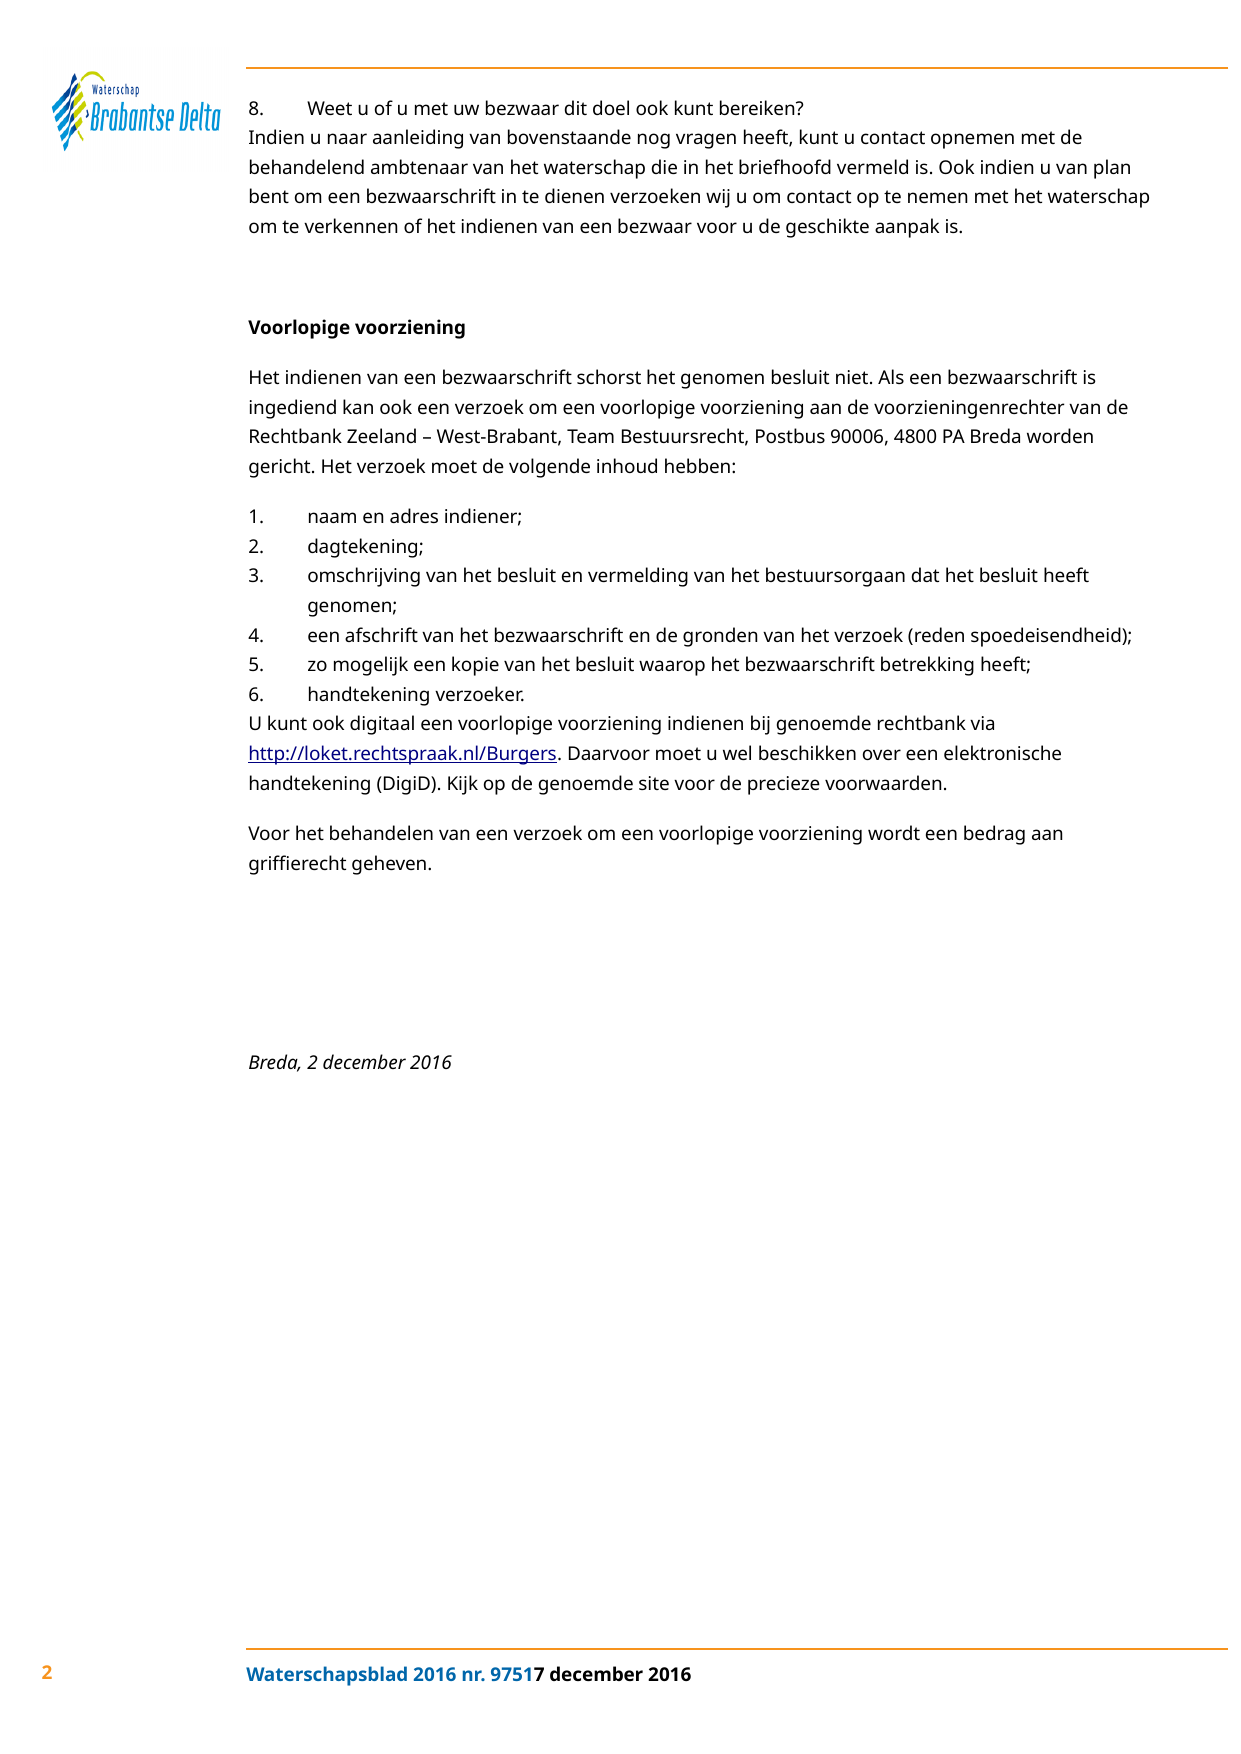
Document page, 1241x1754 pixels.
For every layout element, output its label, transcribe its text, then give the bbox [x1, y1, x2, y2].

text U kunt ook digitaal een voorlopige voorziening indienen bij genoemde rechtbank via http://loket.rechtspraak.nl/Burgers. Daarvoor moet u wel beschikken over een elektronische handtekening (DigiD). Kijk op de genoemde site voor de precieze voorwaarden. [248, 711, 1152, 796]
list omschrijving van het besluit en vermelding van het bestuursorgaan dat het besluit heeft genomen; [248, 563, 1152, 618]
list dagtekening; [248, 533, 1152, 559]
text Voor het behandelen van een verzoek om een voorlopige voorziening wordt een bedrag aan griffierecht geheven. [248, 820, 1152, 876]
text Indien u naar aanleiding van bovenstaande nog vragen heeft, kunt u contact opnemen met de behandelend ambtenaar van het waterschap die in het briefhoofd vermeld is. Ook indien u van plan bent om een bezwaarschrift in te dienen verzoeken wij u om contact op te nemen met het waterschap om te verkennen of het indienen van een bezwaar voor u de geschikte aanpak is. [248, 124, 1152, 239]
picture [41, 47, 231, 172]
list zo mogelijk een kopie van het besluit waarop het bezwaarschrift betrekking heeft; [248, 651, 1152, 677]
list naam en adres indiener; [248, 503, 1152, 529]
text Voorlopige voorziening [248, 314, 1152, 340]
list een afschrift van het bezwaarschrift en de gronden van het verzoek (reden spoedeisendheid); [248, 622, 1152, 648]
text Het indienen van een bezwaarschrift schorst het genomen besluit niet. Als een bezwaarschrift is ingediend kan ook een verzoek om een voorlopige voorziening aan de voorzieningenrechter van de Rechtbank Zeeland – West-Brabant, Team Bestuursrecht, Postbus 90006, 4800 PA Breda worden gericht. Het verzoek moet de volgende inhoud hebben: [248, 364, 1152, 479]
text Breda, 2 december 2016 [248, 1049, 1152, 1074]
list handtekening verzoeker. [248, 681, 1152, 707]
list Weet u of u met uw bezwaar dit doel ook kunt bereiken? [248, 95, 1152, 121]
